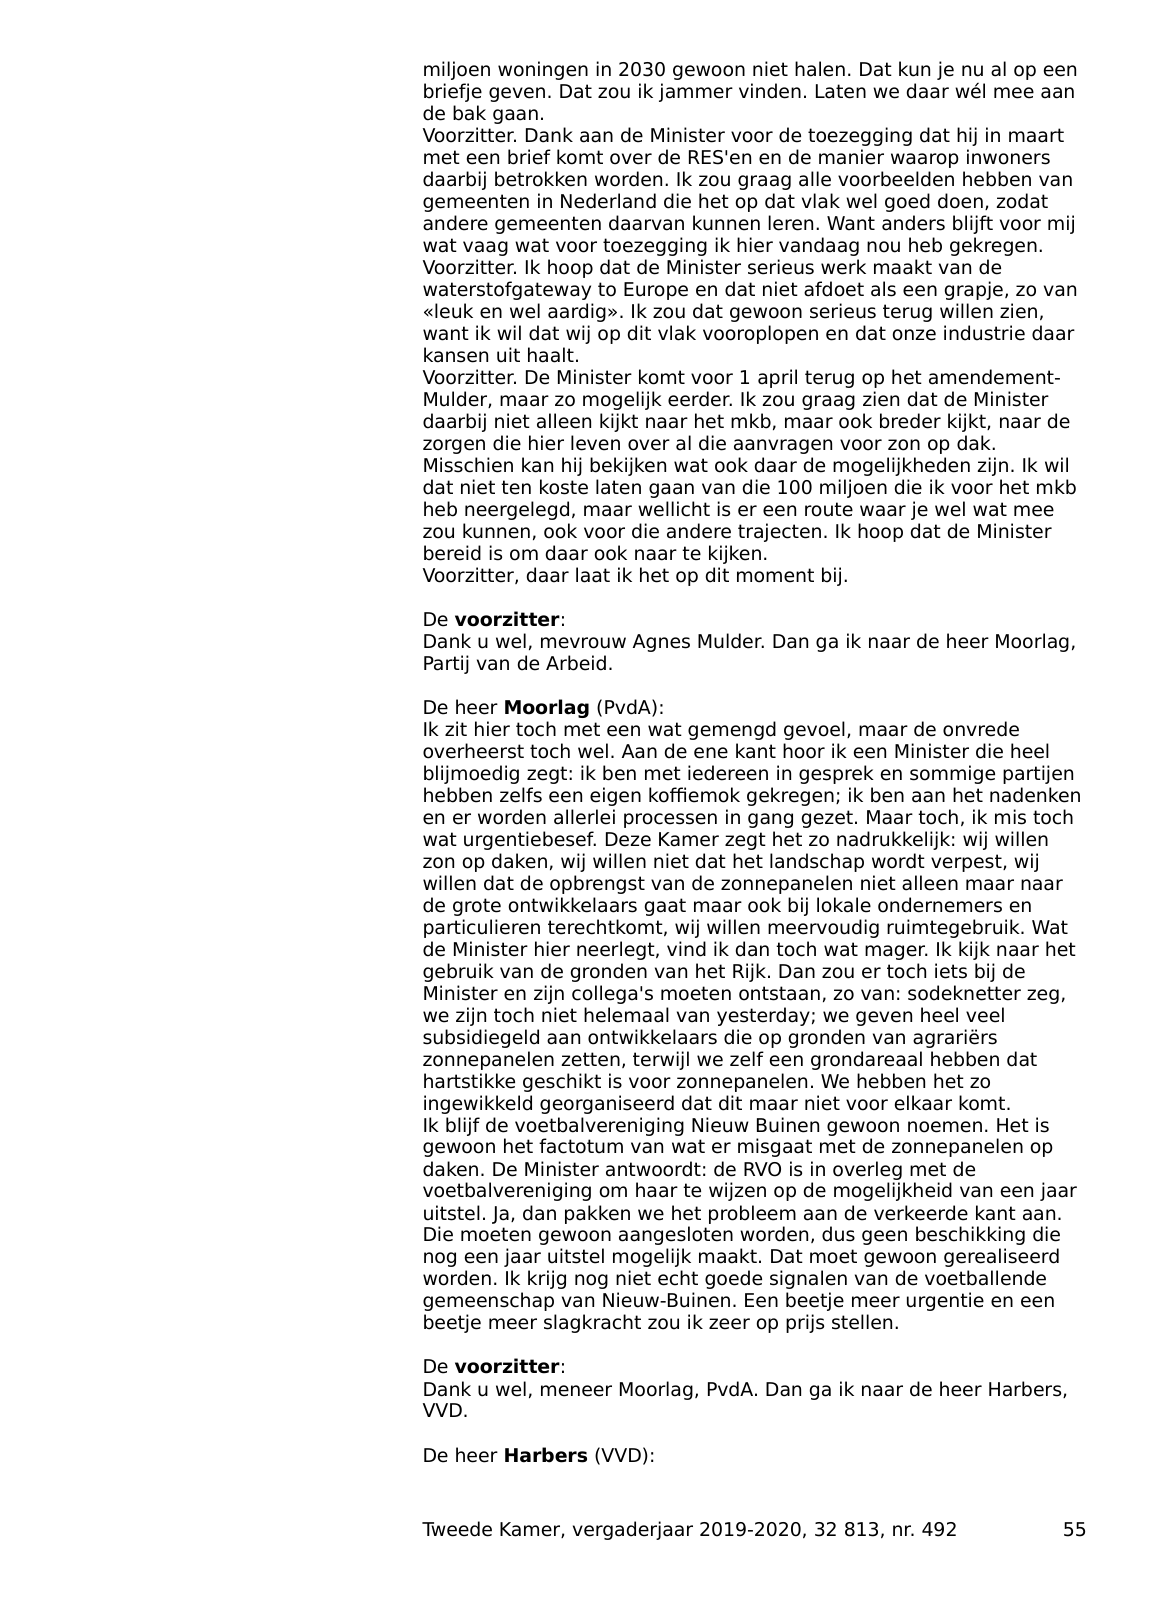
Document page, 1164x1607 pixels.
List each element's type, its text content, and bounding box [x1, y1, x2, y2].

text Voorzitter. Dank aan de Minister voor de toezegging dat hij in maart met een brief komt over de RES'en en de manier waarop inwoners daarbij betrokken worden. Ik zou graag alle voorbeelden hebben van gemeenten in Nederland die het op dat vlak wel goed doen, zodat andere gemeenten daarvan kunnen leren. Want anders blijft voor mij wat vaag wat voor toezegging ik hier vandaag nou heb gekregen. [422, 125, 1087, 257]
text De heer Harbers (VVD): [422, 1444, 1087, 1467]
text miljoen woningen in 2030 gewoon niet halen. Dat kun je nu al op een briefje geven. Dat zou ik jammer vinden. Laten we daar wél mee aan de bak gaan. [422, 59, 1087, 125]
text Voorzitter. Ik hoop dat de Minister serieus werk maakt van de waterstofgateway to Europe en dat niet afdoet als een grapje, zo van «leuk en wel aardig». Ik zou dat gewoon serieus terug willen zien, want ik wil dat wij op dit vlak vooroplopen en dat onze industrie daar kansen uit haalt. [422, 257, 1087, 367]
text Voorzitter, daar laat ik het op dit moment bij. [422, 564, 1087, 587]
text Ik zit hier toch met een wat gemengd gevoel, maar de onvrede overheerst toch wel. Aan de ene kant hoor ik een Minister die heel blijmoedig zegt: ik ben met iedereen in gesprek en sommige partijen hebben zelfs een eigen koffiemok gekregen; ik ben aan het nadenken en er worden allerlei processen in gang gezet. Maar toch, ik mis toch wat urgentiebesef. Deze Kamer zegt het zo nadrukkelijk: wij willen zon op daken, wij willen niet dat het landschap wordt verpest, wij willen dat de opbrengst van de zonnepanelen niet alleen maar naar de grote ontwikkelaars gaat maar ook bij lokale ondernemers en particulieren terechtkomt, wij willen meervoudig ruimtegebruik. Wat de Minister hier neerlegt, vind ik dan toch wat mager. Ik kijk naar het gebruik van de gronden van het Rijk. Dan zou er toch iets bij de Minister en zijn collega's moeten ontstaan, zo van: sodeknetter zeg, we zijn toch niet helemaal van yesterday; we geven heel veel subsidiegeld aan ontwikkelaars die op gronden van agrariërs zonnepanelen zetten, terwijl we zelf een grondareaal hebben dat hartstikke geschikt is voor zonnepanelen. We hebben het zo ingewikkeld georganiseerd dat dit maar niet voor elkaar komt. [422, 719, 1087, 1114]
text Dank u wel, mevrouw Agnes Mulder. Dan ga ik naar de heer Moorlag, Partij van de Arbeid. [422, 631, 1087, 675]
text De voorzitter: [422, 1356, 1087, 1378]
text De voorzitter: [422, 609, 1087, 631]
text Dank u wel, meneer Moorlag, PvdA. Dan ga ik naar de heer Harbers, VVD. [422, 1378, 1087, 1422]
text Ik blijf de voetbalvereniging Nieuw Buinen gewoon noemen. Het is gewoon het factotum van wat er misgaat met de zonnepanelen op daken. De Minister antwoordt: de RVO is in overleg met de voetbalvereniging om haar te wijzen op de mogelijkheid van een jaar uitstel. Ja, dan pakken we het probleem aan de verkeerde kant aan. Die moeten gewoon aangesloten worden, dus geen beschikking die nog een jaar uitstel mogelijk maakt. Dat moet gewoon gerealiseerd worden. Ik krijg nog niet echt goede signalen van de voetballende gemeenschap van Nieuw-Buinen. Een beetje meer urgentie en een beetje meer slagkracht zou ik zeer op prijs stellen. [422, 1114, 1087, 1334]
text De heer Moorlag (PvdA): [422, 697, 1087, 719]
text Voorzitter. De Minister komt voor 1 april terug op het amendement-Mulder, maar zo mogelijk eerder. Ik zou graag zien dat de Minister daarbij niet alleen kijkt naar het mkb, maar ook breder kijkt, naar de zorgen die hier leven over al die aanvragen voor zon op dak. Misschien kan hij bekijken wat ook daar de mogelijkheden zijn. Ik wil dat niet ten koste laten gaan van die 100 miljoen die ik voor het mkb heb neergelegd, maar wellicht is er een route waar je wel wat mee zou kunnen, ook voor die andere trajecten. Ik hoop dat de Minister bereid is om daar ook naar te kijken. [422, 367, 1087, 564]
